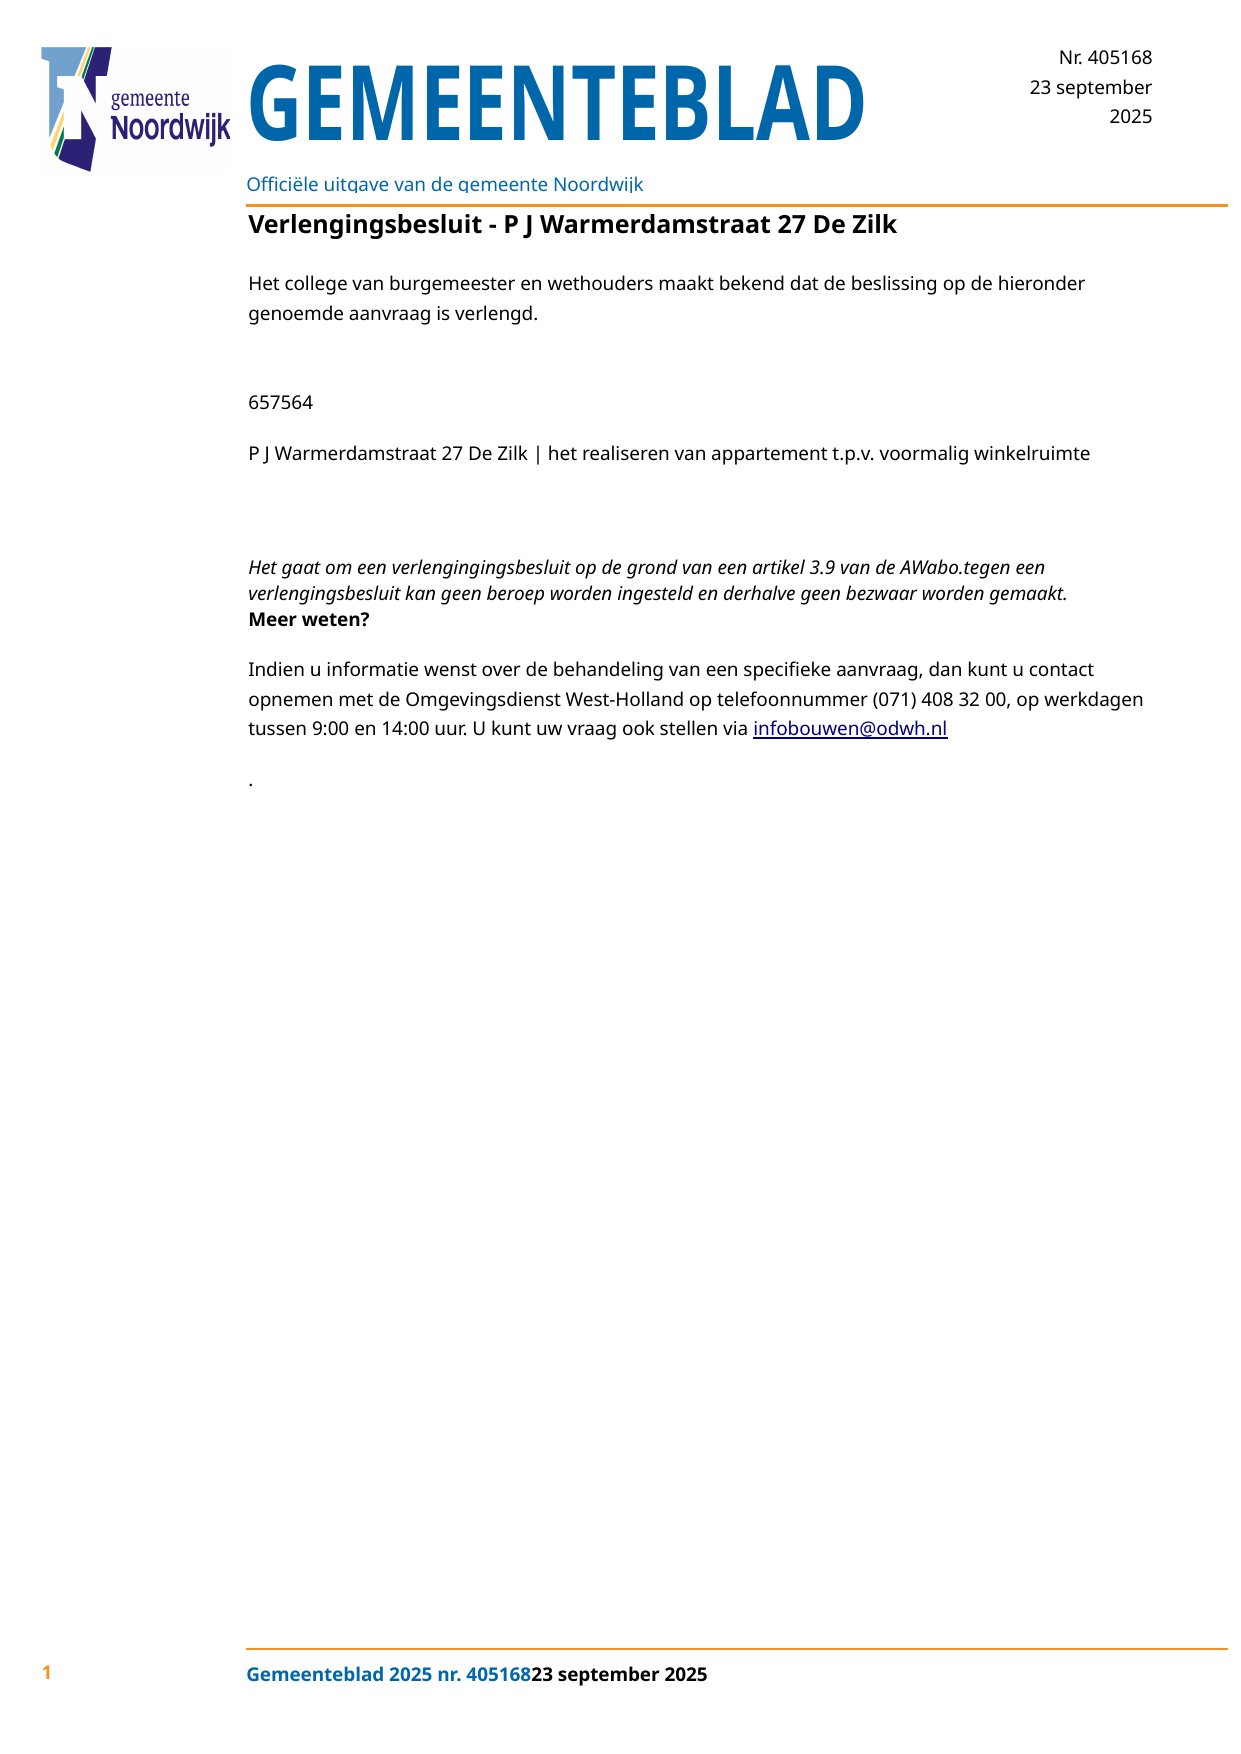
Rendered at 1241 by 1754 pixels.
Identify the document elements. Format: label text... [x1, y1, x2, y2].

text Verlengingsbesluit - P J Warmerdamstraat 27 De Zilk [248, 207, 1152, 241]
text Het gaat om een verlengingingsbesluit op de grond van een artikel 3.9 van de AWabo.tegen een verlengingsbesluit kan geen beroep worden ingesteld en derhalve geen bezwaar worden gemaakt. [248, 554, 1152, 606]
text Het college van burgemeester en wethouders maakt bekend dat de beslissing op de hieronder genoemde aanvraag is verlengd. [248, 270, 1152, 326]
text . [248, 766, 1152, 792]
text Indien u informatie wenst over de behandeling van een specifieke aanvraag, dan kunt u contact opnemen met de Omgevingsdienst West-Holland op telefoonnummer (071) 408 32 00, op werkdagen tussen 9:00 en 14:00 uur. U kunt uw vraag ook stellen via infobouwen@odwh.nl [248, 656, 1152, 741]
text P J Warmerdamstraat 27 De Zilk | het realiseren van appartement t.p.v. voormalig winkelruimte [248, 440, 1152, 466]
text Meer weten? [248, 606, 1152, 632]
text 657564 [248, 389, 1152, 415]
picture [41, 47, 231, 172]
